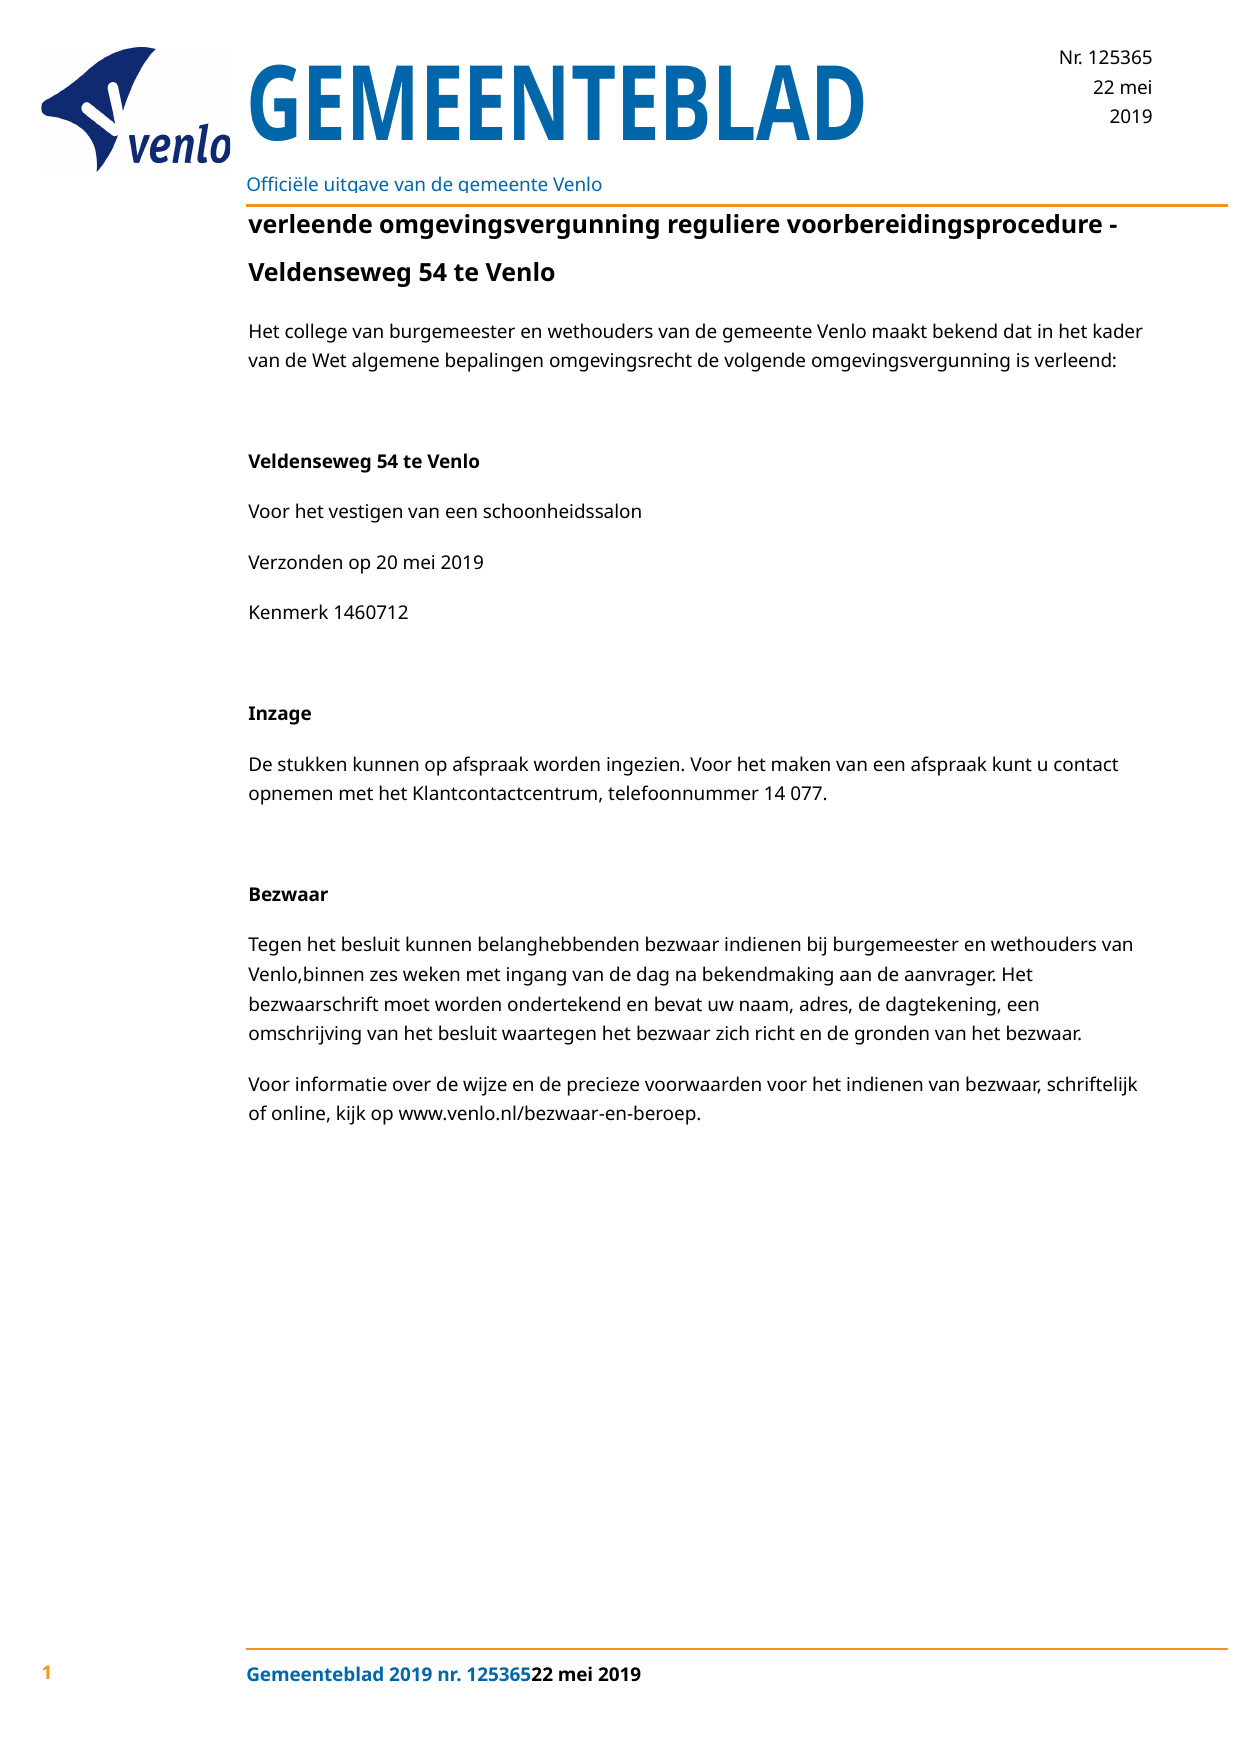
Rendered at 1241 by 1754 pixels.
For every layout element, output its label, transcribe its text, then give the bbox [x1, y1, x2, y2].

text Voor informatie over de wijze en de precieze voorwaarden voor het indienen van bezwaar, schriftelijk of online, kijk op www.venlo.nl/bezwaar-en-beroep. [248, 1071, 1152, 1126]
text Inzage [248, 700, 1152, 726]
text Het college van burgemeester en wethouders van de gemeente Venlo maakt bekend dat in het kader van de Wet algemene bepalingen omgevingsrecht de volgende omgevingsvergunning is verleend: [248, 318, 1152, 373]
text Tegen het besluit kunnen belanghebbenden bezwaar indienen bij burgemeester en wethouders van Venlo,binnen zes weken met ingang van de dag na bekendmaking aan de aanvrager. Het bezwaarschrift moet worden ondertekend en bevat uw naam, adres, de dagtekening, een omschrijving van het besluit waartegen het bezwaar zich richt en de gronden van het bezwaar. [248, 932, 1152, 1046]
text De stukken kunnen op afspraak worden ingezien. Voor het maken van een afspraak kunt u contact opnemen met het Klantcontactcentrum, telefoonnummer 14 077. [248, 751, 1152, 806]
text Veldenseweg 54 te Venlo [248, 448, 1152, 474]
text Kenmerk 1460712 [248, 599, 1152, 625]
text Verzonden op 20 mei 2019 [248, 549, 1152, 575]
text Voor het vestigen van een schoonheidssalon [248, 499, 1152, 524]
picture [41, 47, 231, 172]
text Bezwaar [248, 881, 1152, 907]
text verleende omgevingsvergunning reguliere voorbereidingsprocedure - Veldenseweg 54 te Venlo [248, 207, 1152, 288]
